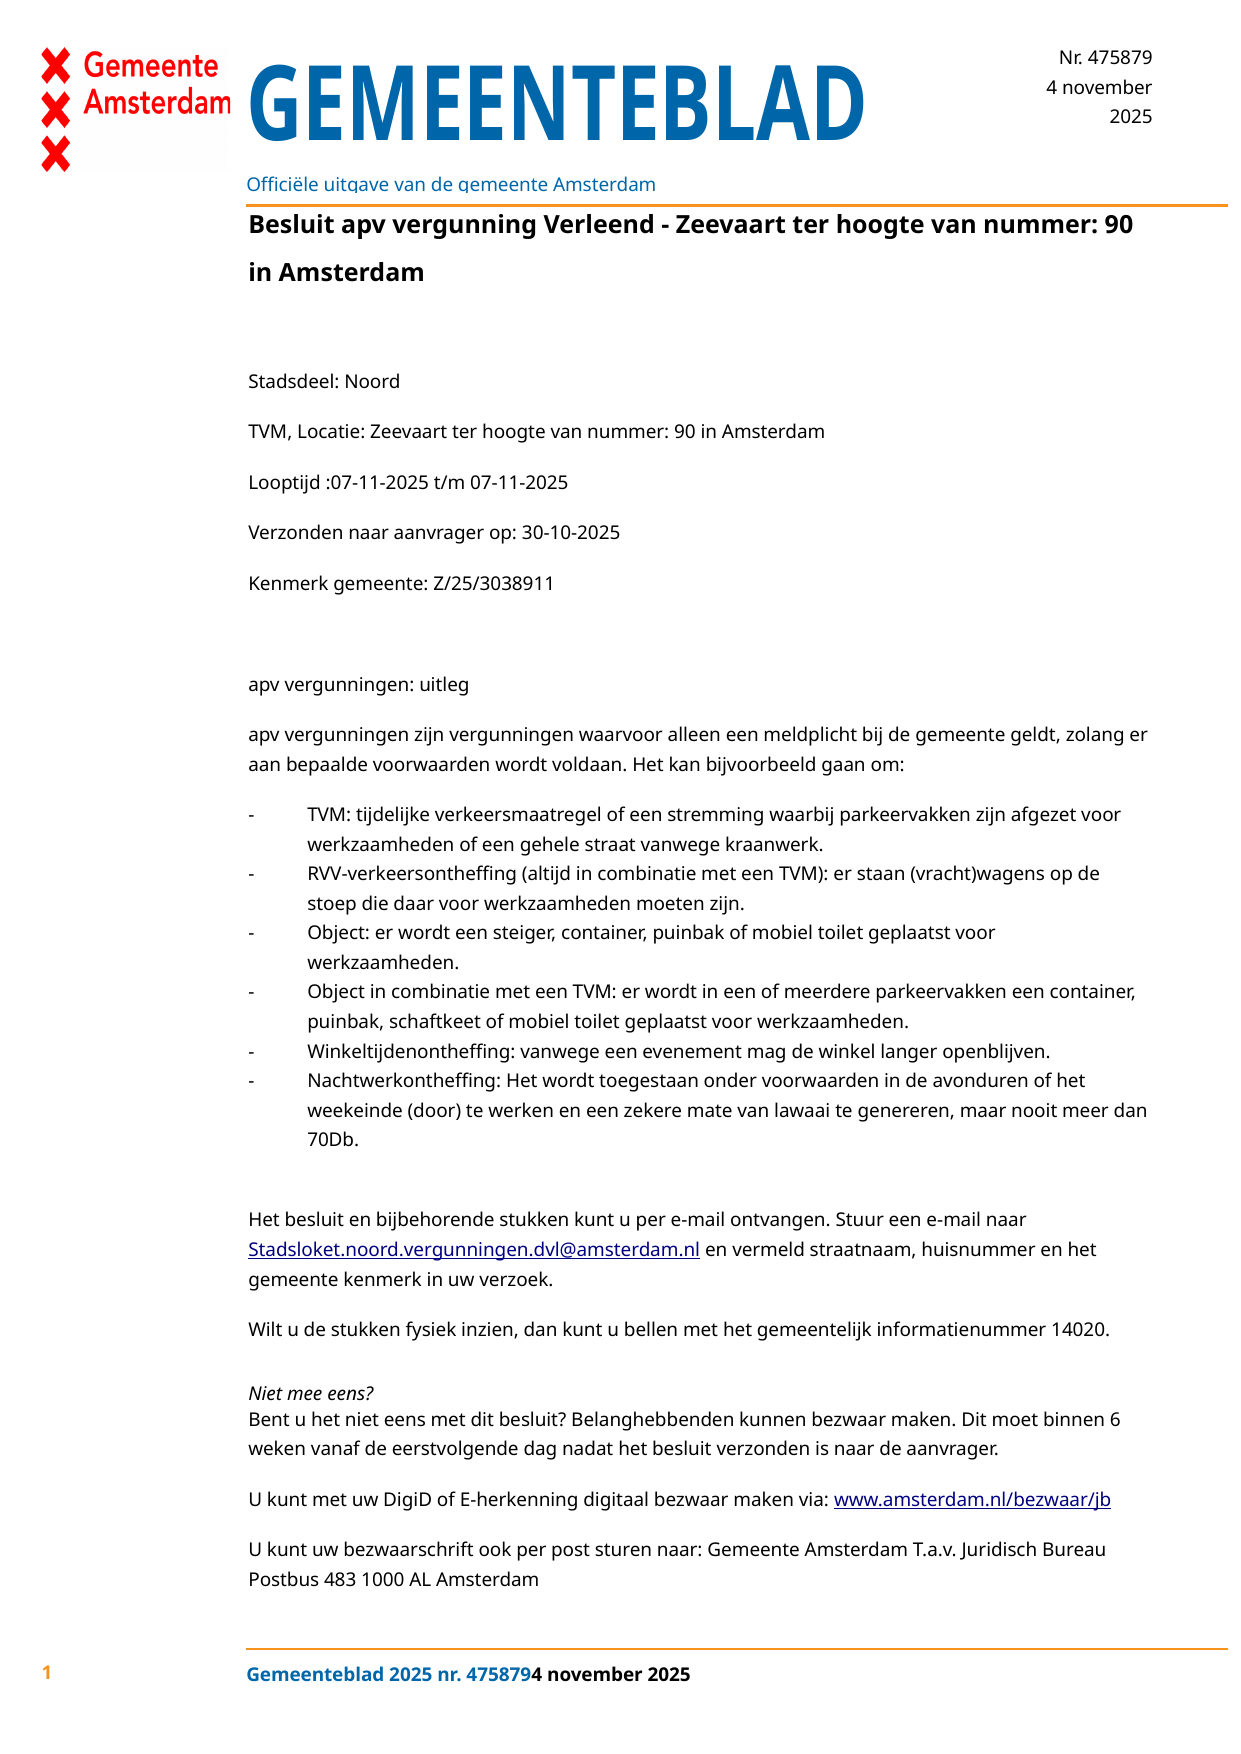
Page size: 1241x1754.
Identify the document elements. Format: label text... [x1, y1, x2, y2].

text apv vergunningen zijn vergunningen waarvoor alleen een meldplicht bij de gemeente geldt, zolang er aan bepaalde voorwaarden wordt voldaan. Het kan bijvoorbeeld gaan om: [248, 721, 1152, 777]
list Nachtwerkontheffing: Het wordt toegestaan onder voorwaarden in de avonduren of het weekeinde (door) te werken en een zekere mate van lawaai te genereren, maar nooit meer dan 70Db. [248, 1067, 1152, 1152]
text Looptijd :07-11-2025 t/m 07-11-2025 [248, 469, 1152, 495]
text Wilt u de stukken fysiek inzien, dan kunt u bellen met het gemeentelijk informatienummer 14020. [248, 1316, 1152, 1342]
text TVM, Locatie: Zeevaart ter hoogte van nummer: 90 in Amsterdam [248, 419, 1152, 444]
text Kenmerk gemeente: Z/25/3038911 [248, 570, 1152, 596]
text Besluit apv vergunning Verleend - Zeevaart ter hoogte van nummer: 90 in Amsterdam [248, 207, 1152, 288]
text Verzonden naar aanvrager op: 30-10-2025 [248, 519, 1152, 545]
text Het besluit en bijbehorende stukken kunt u per e-mail ontvangen. Stuur een e-mail naar Stadsloket.noord.vergunningen.dvl@amsterdam.nl en vermeld straatnaam, huisnummer en het gemeente kenmerk in uw verzoek. [248, 1207, 1152, 1292]
text U kunt met uw DigiD of E-herkenning digitaal bezwaar maken via: www.amsterdam.nl/bezwaar/jb [248, 1486, 1152, 1512]
text U kunt uw bezwaarschrift ook per post sturen naar: Gemeente Amsterdam T.a.v. Juridisch Bureau Postbus 483 1000 AL Amsterdam [248, 1536, 1152, 1592]
text apv vergunningen: uitleg [248, 671, 1152, 697]
list Object in combinatie met een TVM: er wordt in een of meerdere parkeervakken een container, puinbak, schaftkeet of mobiel toilet geplaatst voor werkzaamheden. [248, 979, 1152, 1034]
text Niet mee eens? [248, 1380, 1152, 1406]
list TVM: tijdelijke verkeersmaatregel of een stremming waarbij parkeervakken zijn afgezet voor werkzaamheden of een gehele straat vanwege kraanwerk. [248, 801, 1152, 857]
list RVV-verkeersontheffing (altijd in combinatie met een TVM): er staan (vracht)wagens op de stoep die daar voor werkzaamheden moeten zijn. [248, 860, 1152, 916]
text Bent u het niet eens met dit besluit? Belanghebbenden kunnen bezwaar maken. Dit moet binnen 6 weken vanaf de eerstvolgende dag nadat het besluit verzonden is naar de aanvrager. [248, 1406, 1152, 1461]
list Object: er wordt een steiger, container, puinbak of mobiel toilet geplaatst voor werkzaamheden. [248, 919, 1152, 975]
picture [41, 47, 231, 172]
text Stadsdeel: Noord [248, 368, 1152, 394]
list Winkeltijdenontheffing: vanwege een evenement mag de winkel langer openblijven. [248, 1038, 1152, 1064]
